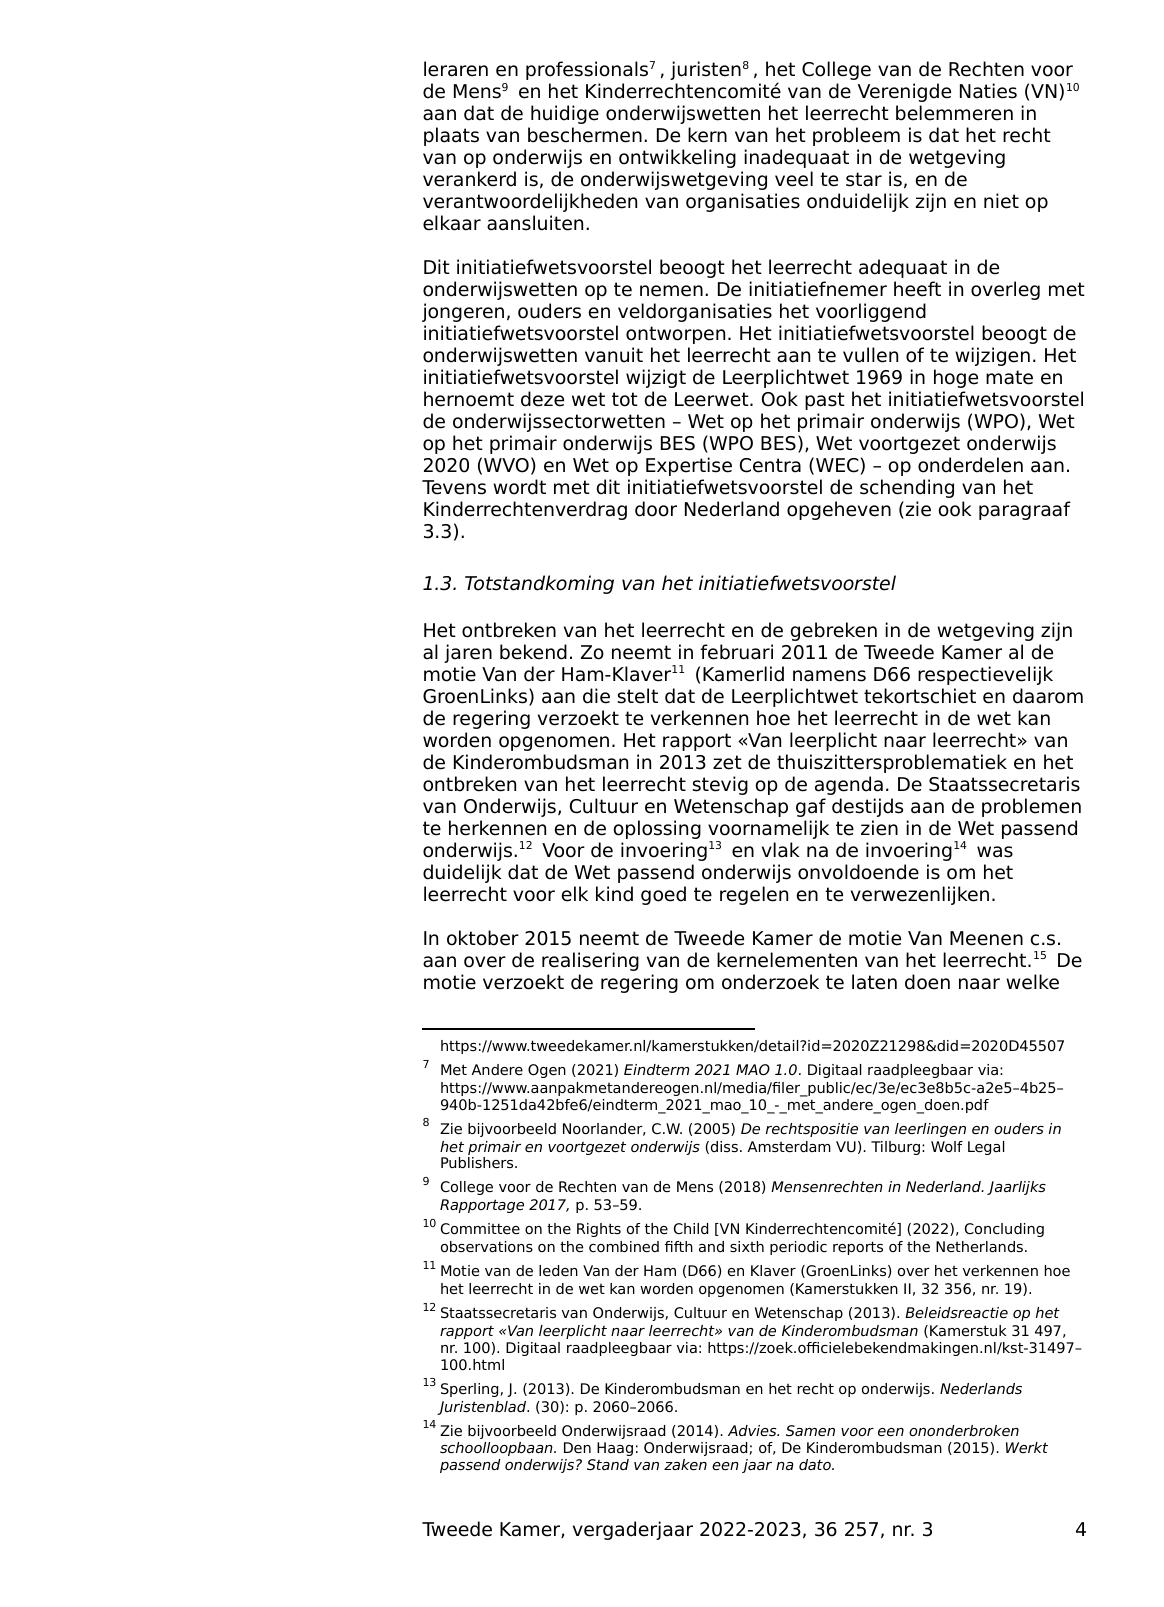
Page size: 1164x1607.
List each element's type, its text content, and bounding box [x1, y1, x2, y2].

text Sperling, J. (2013). De Kinderombudsman en het recht op onderwijs. Nederlands Juristenblad. (30): p. 2060–2066. [422, 1377, 1087, 1416]
text Het ontbreken van het leerrecht en de gebreken in de wetgeving zijn al jaren bekend. Zo neemt in februari 2011 de Tweede Kamer al de motie Van der Ham-Klaver (Kamerlid namens D66 respectievelijk GroenLinks) aan die stelt dat de Leerplichtwet tekortschiet en daarom de regering verzoekt te verkennen hoe het leerrecht in de wet kan worden opgenomen. Het rapport «Van leerplicht naar leerrecht» van de Kinderombudsman in 2013 zet de thuiszittersproblematiek en het ontbreken van het leerrecht stevig op de agenda. De Staatssecretaris van Onderwijs, Cultuur en Wetenschap gaf destijds aan de problemen te herkennen en de oplossing voornamelijk te zien in de Wet passend onderwijs. Voor de invoering en vlak na de invoering was duidelijk dat de Wet passend onderwijs onvoldoende is om het leerrecht voor elk kind goed te regelen en te verwezenlijken. [422, 620, 1087, 906]
text Zie bijvoorbeeld Noorlander, C.W. (2005) De rechtspositie van leerlingen en ouders in het primair en voortgezet onderwijs (diss. Amsterdam VU). Tilburg: Wolf Legal Publishers. [422, 1117, 1087, 1172]
text https://www.tweedekamer.nl/kamerstukken/detail?id=2020Z21298&did=2020D45507 [422, 1038, 1087, 1055]
text Zie bijvoorbeeld Onderwijsraad (2014). Advies. Samen voor een ononderbroken schoolloopbaan. Den Haag: Onderwijsraad; of, De Kinderombudsman (2015). Werkt passend onderwijs? Stand van zaken een jaar na dato. [422, 1418, 1087, 1474]
text Staatssecretaris van Onderwijs, Cultuur en Wetenschap (2013). Beleidsreactie op het rapport «Van leerplicht naar leerrecht» van de Kinderombudsman (Kamerstuk 31 497, nr. 100). Digitaal raadpleegbaar via: https://zoek.officielebekendmakingen.nl/kst-31497–100.html [422, 1301, 1087, 1374]
text Met Andere Ogen (2021) Eindterm 2021 MAO 1.0. Digitaal raadpleegbaar via: https://www.aanpakmetandereogen.nl/media/filer_public/ec/3e/ec3e8b5c-a2e5–4b25–940b-1251da42bfe6/eindterm_2021_mao_10_-_met_andere_ogen_doen.pdf [422, 1058, 1087, 1114]
text College voor de Rechten van de Mens (2018) Mensenrechten in Nederland. Jaarlijks Rapportage 2017, p. 53–59. [422, 1175, 1087, 1214]
text In oktober 2015 neemt de Tweede Kamer de motie Van Meenen c.s. aan over de realisering van de kernelementen van het leerrecht. De motie verzoekt de regering om onderzoek te laten doen naar welke [422, 928, 1087, 994]
text Committee on the Rights of the Child [VN Kinderrechtencomité] (2022), Concluding observations on the combined fifth and sixth periodic reports of the Netherlands. [422, 1217, 1087, 1256]
text Motie van de leden Van der Ham (D66) en Klaver (GroenLinks) over het verkennen hoe het leerrecht in de wet kan worden opgenomen (Kamerstukken II, 32 356, nr. 19). [422, 1259, 1087, 1298]
text Dit initiatiefwetsvoorstel beoogt het leerrecht adequaat in de onderwijswetten op te nemen. De initiatiefnemer heeft in overleg met jongeren, ouders en veldorganisaties het voorliggend initiatiefwetsvoorstel ontworpen. Het initiatiefwetsvoorstel beoogt de onderwijswetten vanuit het leerrecht aan te vullen of te wijzigen. Het initiatiefwetsvoorstel wijzigt de Leerplichtwet 1969 in hoge mate en hernoemt deze wet tot de Leerwet. Ook past het initiatiefwetsvoorstel de onderwijssectorwetten – Wet op het primair onderwijs (WPO), Wet op het primair onderwijs BES (WPO BES), Wet voortgezet onderwijs 2020 (WVO) en Wet op Expertise Centra (WEC) – op onderdelen aan. Tevens wordt met dit initiatiefwetsvoorstel de schending van het Kinderrechtenverdrag door Nederland opgeheven (zie ook paragraaf 3.3). [422, 257, 1087, 543]
subtitle 1.3. Totstandkoming van het initiatiefwetsvoorstel [422, 573, 1087, 595]
text leraren en professionals, juristen, het College van de Rechten voor de Mens en het Kinderrechtencomité van de Verenigde Naties (VN) aan dat de huidige onderwijswetten het leerrecht belemmeren in plaats van beschermen. De kern van het probleem is dat het recht van op onderwijs en ontwikkeling inadequaat in de wetgeving verankerd is, de onderwijswetgeving veel te star is, en de verantwoordelijkheden van organisaties onduidelijk zijn en niet op elkaar aansluiten. [422, 59, 1087, 235]
